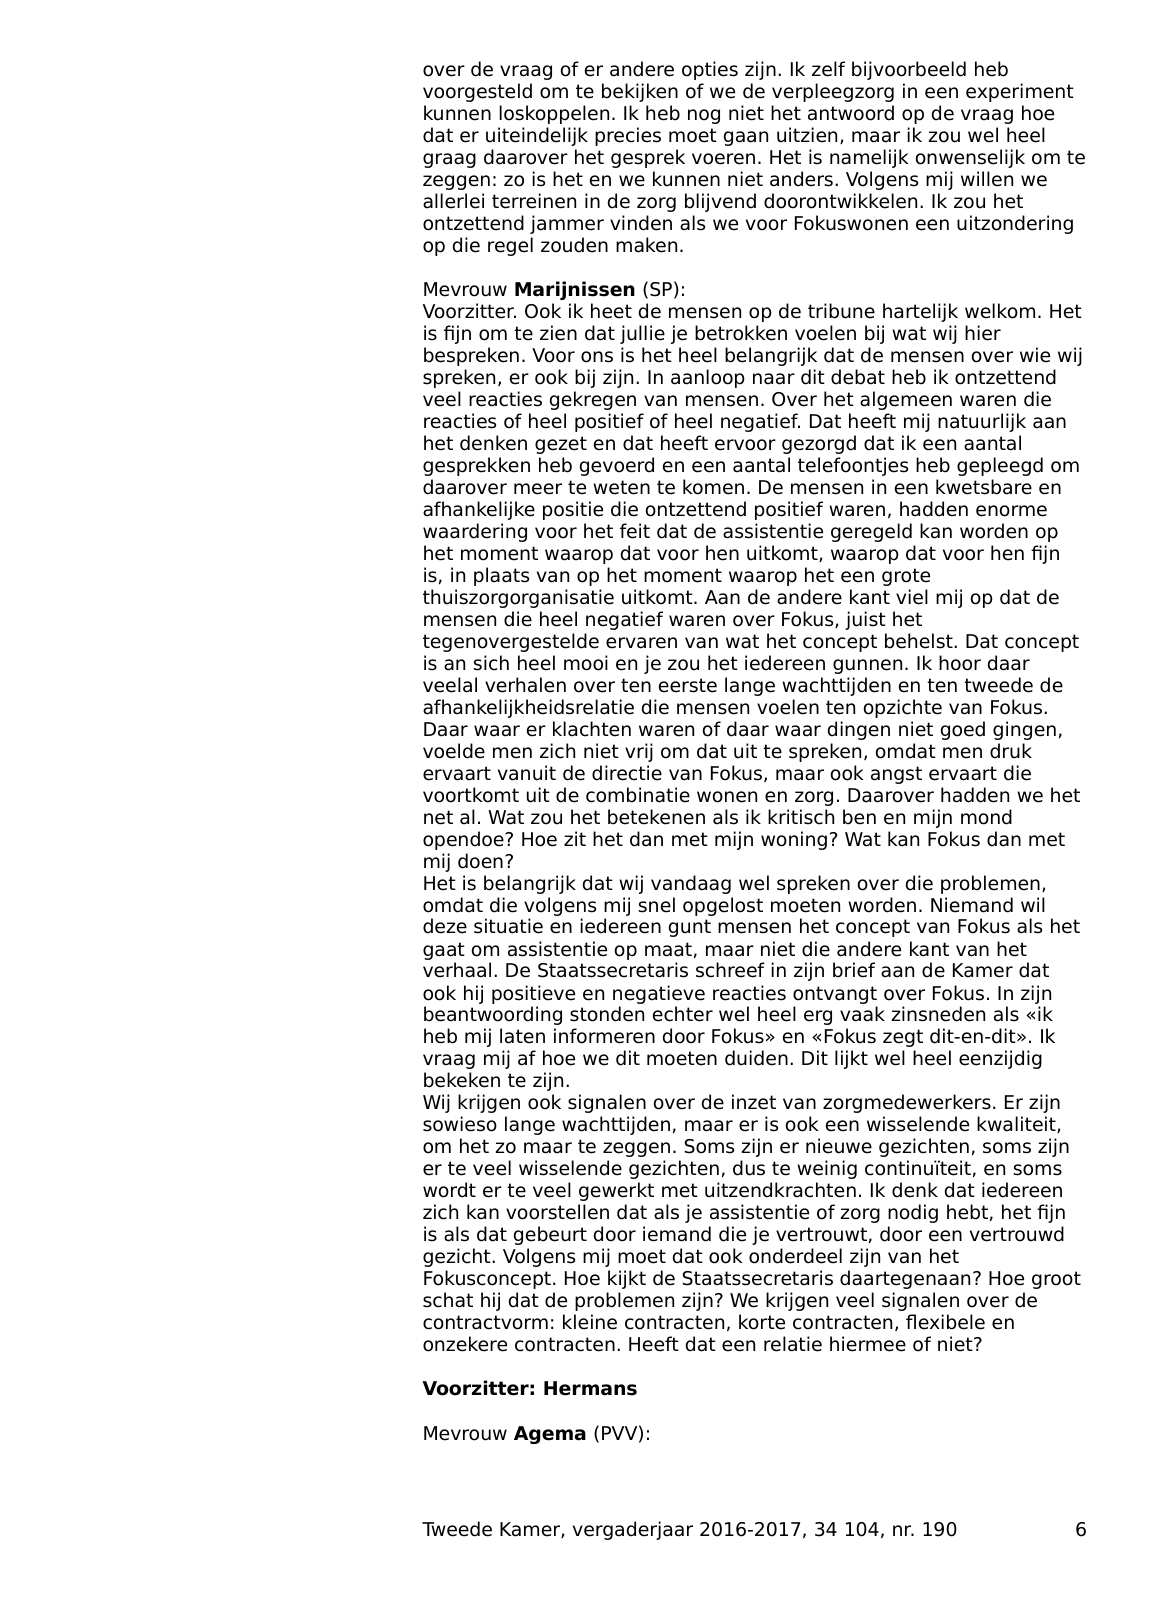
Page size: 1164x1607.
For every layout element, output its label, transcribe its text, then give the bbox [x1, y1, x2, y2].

text Wij krijgen ook signalen over de inzet van zorgmedewerkers. Er zijn sowieso lange wachttijden, maar er is ook een wisselende kwaliteit, om het zo maar te zeggen. Soms zijn er nieuwe gezichten, soms zijn er te veel wisselende gezichten, dus te weinig continuïteit, en soms wordt er te veel gewerkt met uitzendkrachten. Ik denk dat iedereen zich kan voorstellen dat als je assistentie of zorg nodig hebt, het fijn is als dat gebeurt door iemand die je vertrouwt, door een vertrouwd gezicht. Volgens mij moet dat ook onderdeel zijn van het Fokusconcept. Hoe kijkt de Staatssecretaris daartegenaan? Hoe groot schat hij dat de problemen zijn? We krijgen veel signalen over de contractvorm: kleine contracten, korte contracten, flexibele en onzekere contracten. Heeft dat een relatie hiermee of niet? [422, 1092, 1087, 1356]
text Mevrouw Agema (PVV): [422, 1422, 1087, 1444]
text Het is belangrijk dat wij vandaag wel spreken over die problemen, omdat die volgens mij snel opgelost moeten worden. Niemand wil deze situatie en iedereen gunt mensen het concept van Fokus als het gaat om assistentie op maat, maar niet die andere kant van het verhaal. De Staatssecretaris schreef in zijn brief aan de Kamer dat ook hij positieve en negatieve reacties ontvangt over Fokus. In zijn beantwoording stonden echter wel heel erg vaak zinsneden als «ik heb mij laten informeren door Fokus» en «Fokus zegt dit-en-dit». Ik vraag mij af hoe we dit moeten duiden. Dit lijkt wel heel eenzijdig bekeken te zijn. [422, 872, 1087, 1092]
subtitle Voorzitter: Hermans [422, 1378, 1087, 1400]
text over de vraag of er andere opties zijn. Ik zelf bijvoorbeeld heb voorgesteld om te bekijken of we de verpleegzorg in een experiment kunnen loskoppelen. Ik heb nog niet het antwoord op de vraag hoe dat er uiteindelijk precies moet gaan uitzien, maar ik zou wel heel graag daarover het gesprek voeren. Het is namelijk onwenselijk om te zeggen: zo is het en we kunnen niet anders. Volgens mij willen we allerlei terreinen in de zorg blijvend doorontwikkelen. Ik zou het ontzettend jammer vinden als we voor Fokuswonen een uitzondering op die regel zouden maken. [422, 59, 1087, 257]
text Mevrouw Marijnissen (SP): [422, 279, 1087, 301]
text Voorzitter. Ook ik heet de mensen op de tribune hartelijk welkom. Het is fijn om te zien dat jullie je betrokken voelen bij wat wij hier bespreken. Voor ons is het heel belangrijk dat de mensen over wie wij spreken, er ook bij zijn. In aanloop naar dit debat heb ik ontzettend veel reacties gekregen van mensen. Over het algemeen waren die reacties of heel positief of heel negatief. Dat heeft mij natuurlijk aan het denken gezet en dat heeft ervoor gezorgd dat ik een aantal gesprekken heb gevoerd en een aantal telefoontjes heb gepleegd om daarover meer te weten te komen. De mensen in een kwetsbare en afhankelijke positie die ontzettend positief waren, hadden enorme waardering voor het feit dat de assistentie geregeld kan worden op het moment waarop dat voor hen uitkomt, waarop dat voor hen fijn is, in plaats van op het moment waarop het een grote thuiszorgorganisatie uitkomt. Aan de andere kant viel mij op dat de mensen die heel negatief waren over Fokus, juist het tegenovergestelde ervaren van wat het concept behelst. Dat concept is an sich heel mooi en je zou het iedereen gunnen. Ik hoor daar veelal verhalen over ten eerste lange wachttijden en ten tweede de afhankelijkheidsrelatie die mensen voelen ten opzichte van Fokus. Daar waar er klachten waren of daar waar dingen niet goed gingen, voelde men zich niet vrij om dat uit te spreken, omdat men druk ervaart vanuit de directie van Fokus, maar ook angst ervaart die voortkomt uit de combinatie wonen en zorg. Daarover hadden we het net al. Wat zou het betekenen als ik kritisch ben en mijn mond opendoe? Hoe zit het dan met mijn woning? Wat kan Fokus dan met mij doen? [422, 301, 1087, 872]
